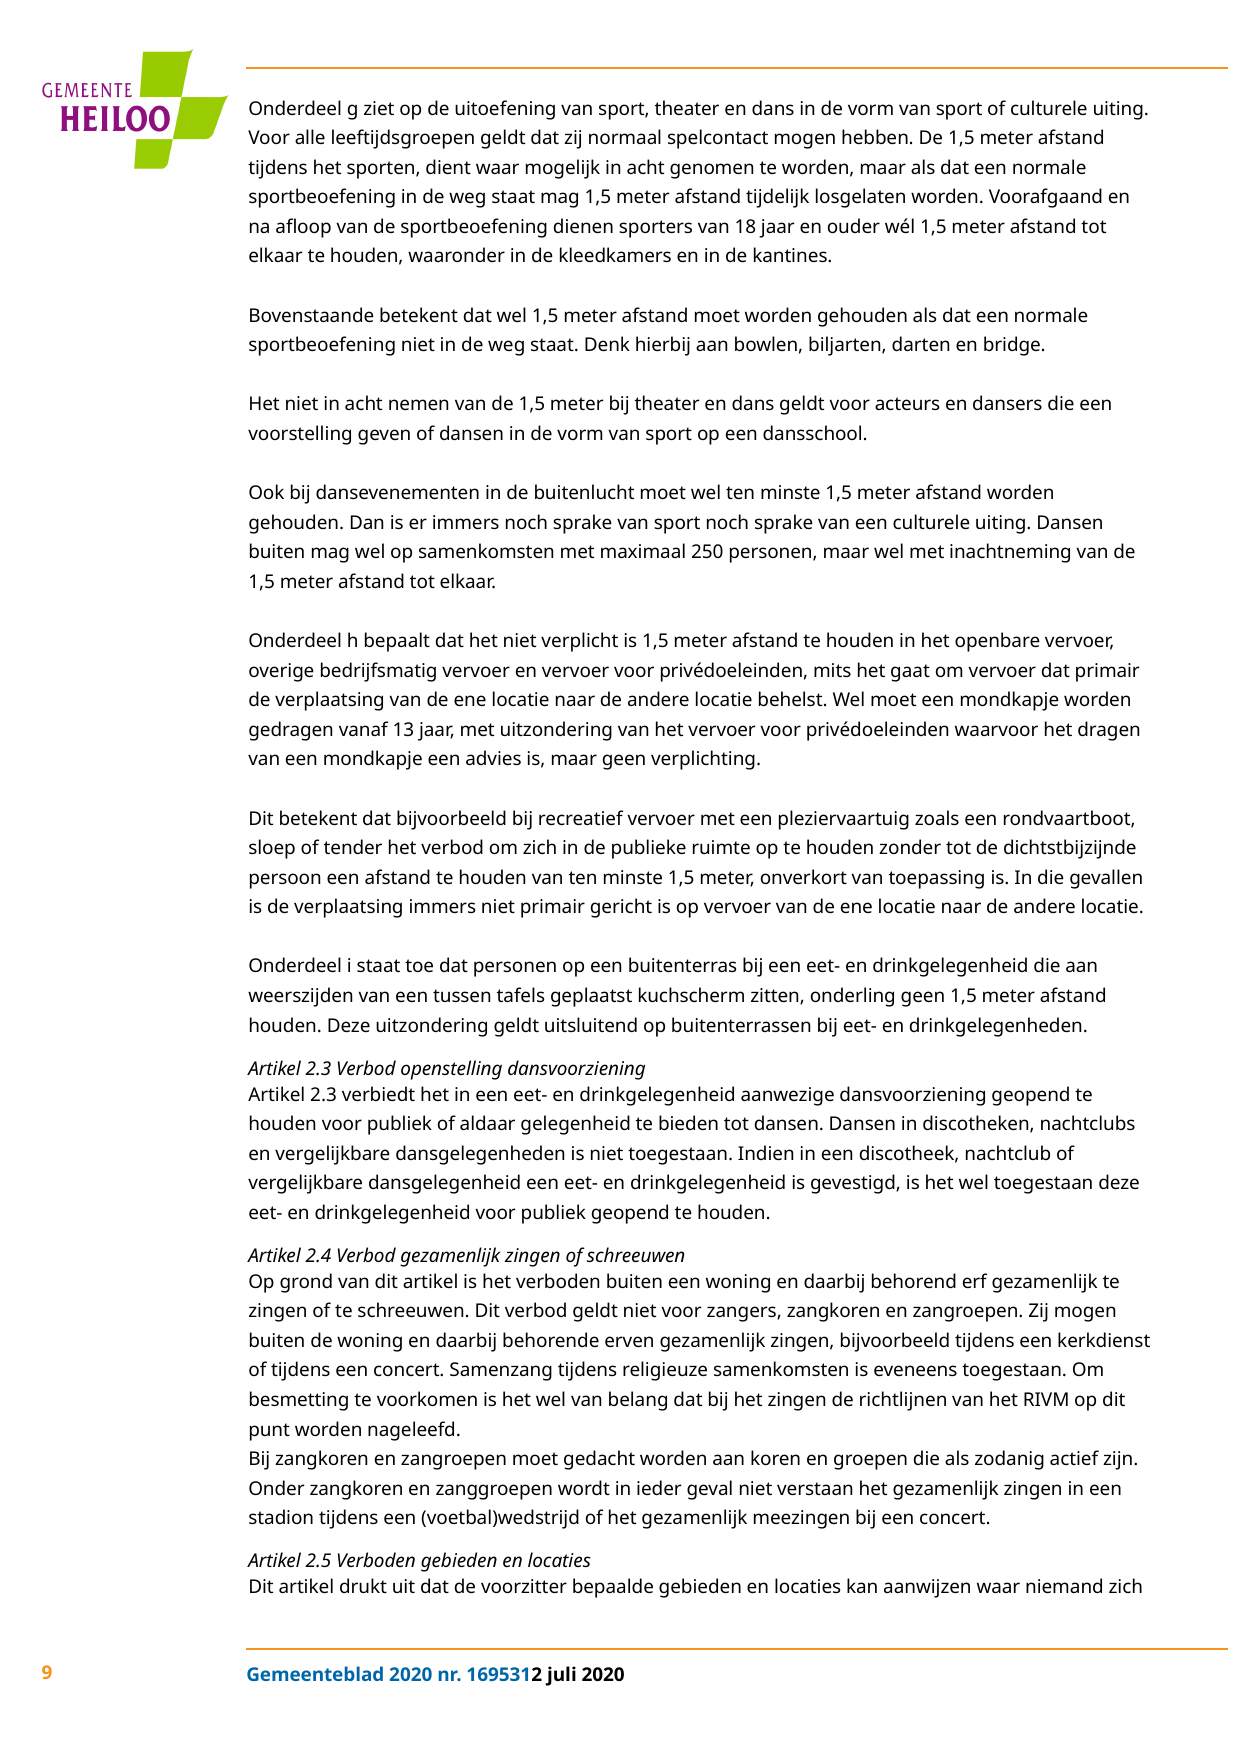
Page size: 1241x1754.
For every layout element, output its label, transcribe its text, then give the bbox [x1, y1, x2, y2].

text Bij zangkoren en zangroepen moet gedacht worden aan koren en groepen die als zodanig actief zijn. Onder zangkoren en zanggroepen wordt in ieder geval niet verstaan het gezamenlijk zingen in een stadion tijdens een (voetbal)wedstrijd of het gezamenlijk meezingen bij een concert. [248, 1445, 1152, 1530]
text Onderdeel i staat toe dat personen op een buitenterras bij een eet- en drinkgelegenheid die aan weerszijden van een tussen tafels geplaatst kuchscherm zitten, onderling geen 1,5 meter afstand houden. Deze uitzondering geldt uitsluitend op buitenterrassen bij eet- en drinkgelegenheden. [248, 953, 1152, 1038]
text Artikel 2.5 Verboden gebieden en locaties [248, 1548, 1152, 1573]
text Het niet in acht nemen van de 1,5 meter bij theater en dans geldt voor acteurs en dansers die een voorstelling geven of dansen in de vorm van sport op een dansschool. [248, 391, 1152, 446]
text Bovenstaande betekent dat wel 1,5 meter afstand moet worden gehouden als dat een normale sportbeoefening niet in de weg staat. Denk hierbij aan bowlen, biljarten, darten en bridge. [248, 302, 1152, 357]
text Artikel 2.3 Verbod openstelling dansvoorziening [248, 1055, 1152, 1081]
text Onderdeel h bepaalt dat het niet verplicht is 1,5 meter afstand te houden in het openbare vervoer, overige bedrijfsmatig vervoer en vervoer voor privédoeleinden, mits het gaat om vervoer dat primair de verplaatsing van de ene locatie naar de andere locatie behelst. Wel moet een mondkapje worden gedragen vanaf 13 jaar, met uitzondering van het vervoer voor privédoeleinden waarvoor het dragen van een mondkapje een advies is, maar geen verplichting. [248, 627, 1152, 771]
text Ook bij dansevenementen in de buitenlucht moet wel ten minste 1,5 meter afstand worden gehouden. Dan is er immers noch sprake van sport noch sprake van een culturele uiting. Dansen buiten mag wel op samenkomsten met maximaal 250 personen, maar wel met inachtneming van de 1,5 meter afstand tot elkaar. [248, 479, 1152, 594]
text Onderdeel g ziet op de uitoefening van sport, theater en dans in de vorm van sport of culturele uiting. Voor alle leeftijdsgroepen geldt dat zij normaal spelcontact mogen hebben. De 1,5 meter afstand tijdens het sporten, dient waar mogelijk in acht genomen te worden, maar als dat een normale sportbeoefening in de weg staat mag 1,5 meter afstand tijdelijk losgelaten worden. Voorafgaand en na afloop van de sportbeoefening dienen sporters van 18 jaar en ouder wél 1,5 meter afstand tot elkaar te houden, waaronder in de kleedkamers en in de kantines. [248, 95, 1152, 268]
text Op grond van dit artikel is het verboden buiten een woning en daarbij behorend erf gezamenlijk te zingen of te schreeuwen. Dit verbod geldt niet voor zangers, zangkoren en zangroepen. Zij mogen buiten de woning en daarbij behorende erven gezamenlijk zingen, bijvoorbeeld tijdens een kerkdienst of tijdens een concert. Samenzang tijdens religieuze samenkomsten is eveneens toegestaan. Om besmetting te voorkomen is het wel van belang dat bij het zingen de richtlijnen van het RIVM op dit punt worden nageleefd. [248, 1268, 1152, 1442]
text Artikel 2.3 verbiedt het in een eet- en drinkgelegenheid aanwezige dansvoorziening geopend te houden voor publiek of aldaar gelegenheid te bieden tot dansen. Dansen in discotheken, nachtclubs en vergelijkbare dansgelegenheden is niet toegestaan. Indien in een discotheek, nachtclub of vergelijkbare dansgelegenheid een eet- en drinkgelegenheid is gevestigd, is het wel toegestaan deze eet- en drinkgelegenheid voor publiek geopend te houden. [248, 1081, 1152, 1225]
picture [41, 47, 231, 172]
text Artikel 2.4 Verbod gezamenlijk zingen of schreeuwen [248, 1242, 1152, 1268]
text Dit artikel drukt uit dat de voorzitter bepaalde gebieden en locaties kan aanwijzen waar niemand zich [248, 1573, 1152, 1599]
text Dit betekent dat bijvoorbeeld bij recreatief vervoer met een pleziervaartuig zoals een rondvaartboot, sloep of tender het verbod om zich in de publieke ruimte op te houden zonder tot de dichtstbijzijnde persoon een afstand te houden van ten minste 1,5 meter, onverkort van toepassing is. In die gevallen is de verplaatsing immers niet primair gericht is op vervoer van de ene locatie naar de andere locatie. [248, 805, 1152, 919]
